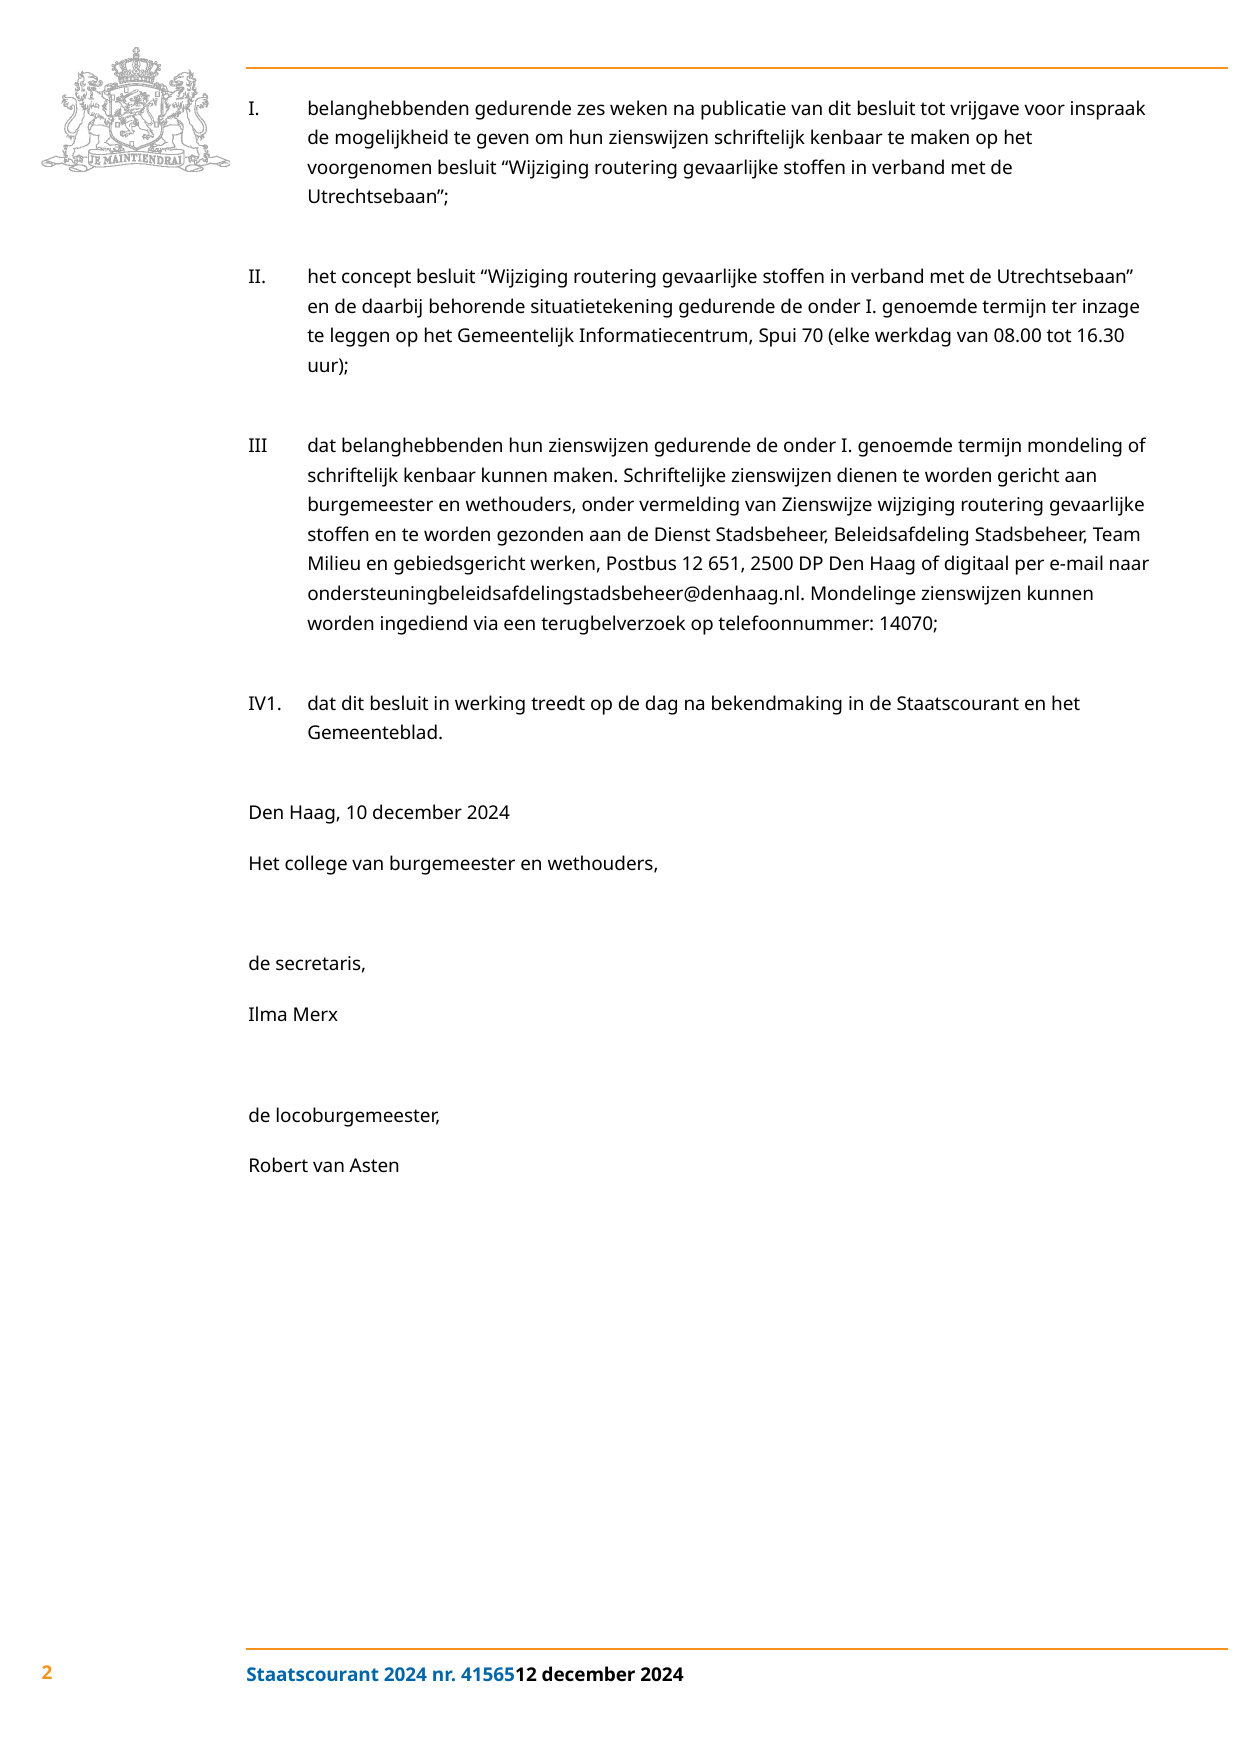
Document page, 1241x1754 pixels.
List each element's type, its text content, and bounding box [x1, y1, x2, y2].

text Ilma Merx [248, 1001, 1152, 1027]
picture [41, 47, 231, 172]
text de locoburgemeester, [248, 1102, 1152, 1128]
list dat dit besluit in werking treedt op de dag na bekendmaking in de Staatscourant en het Gemeenteblad. [248, 690, 1152, 745]
list belanghebbenden gedurende zes weken na publicatie van dit besluit tot vrijgave voor inspraak de mogelijkheid te geven om hun zienswijzen schriftelijk kenbaar te maken op het voorgenomen besluit “Wijziging routering gevaarlijke stoffen in verband met de Utrechtsebaan”; [248, 95, 1152, 209]
list dat belanghebbenden hun zienswijzen gedurende de onder I. genoemde termijn mondeling of schriftelijk kenbaar kunnen maken. Schriftelijke zienswijzen dienen te worden gericht aan burgemeester en wethouders, onder vermelding van Zienswijze wijziging routering gevaarlijke stoffen en te worden gezonden aan de Dienst Stadsbeheer, Beleidsafdeling Stadsbeheer, Team Milieu en gebiedsgericht werken, Postbus 12 651, 2500 DP Den Haag of digitaal per e-mail naar ondersteuningbeleidsafdelingstadsbeheer@denhaag.nl. Mondelinge zienswijzen kunnen worden ingediend via een terugbelverzoek op telefoonnummer: 14070; [248, 432, 1152, 636]
text Den Haag, 10 december 2024 [248, 799, 1152, 825]
text Het college van burgemeester en wethouders, [248, 850, 1152, 876]
list het concept besluit “Wijziging routering gevaarlijke stoffen in verband met de Utrechtsebaan” en de daarbij behorende situatietekening gedurende de onder I. genoemde termijn ter inzage te leggen op het Gemeentelijk Informatiecentrum, Spui 70 (elke werkdag van 08.00 tot 16.30 uur); [248, 263, 1152, 378]
text de secretaris, [248, 951, 1152, 976]
text Robert van Asten [248, 1152, 1152, 1178]
